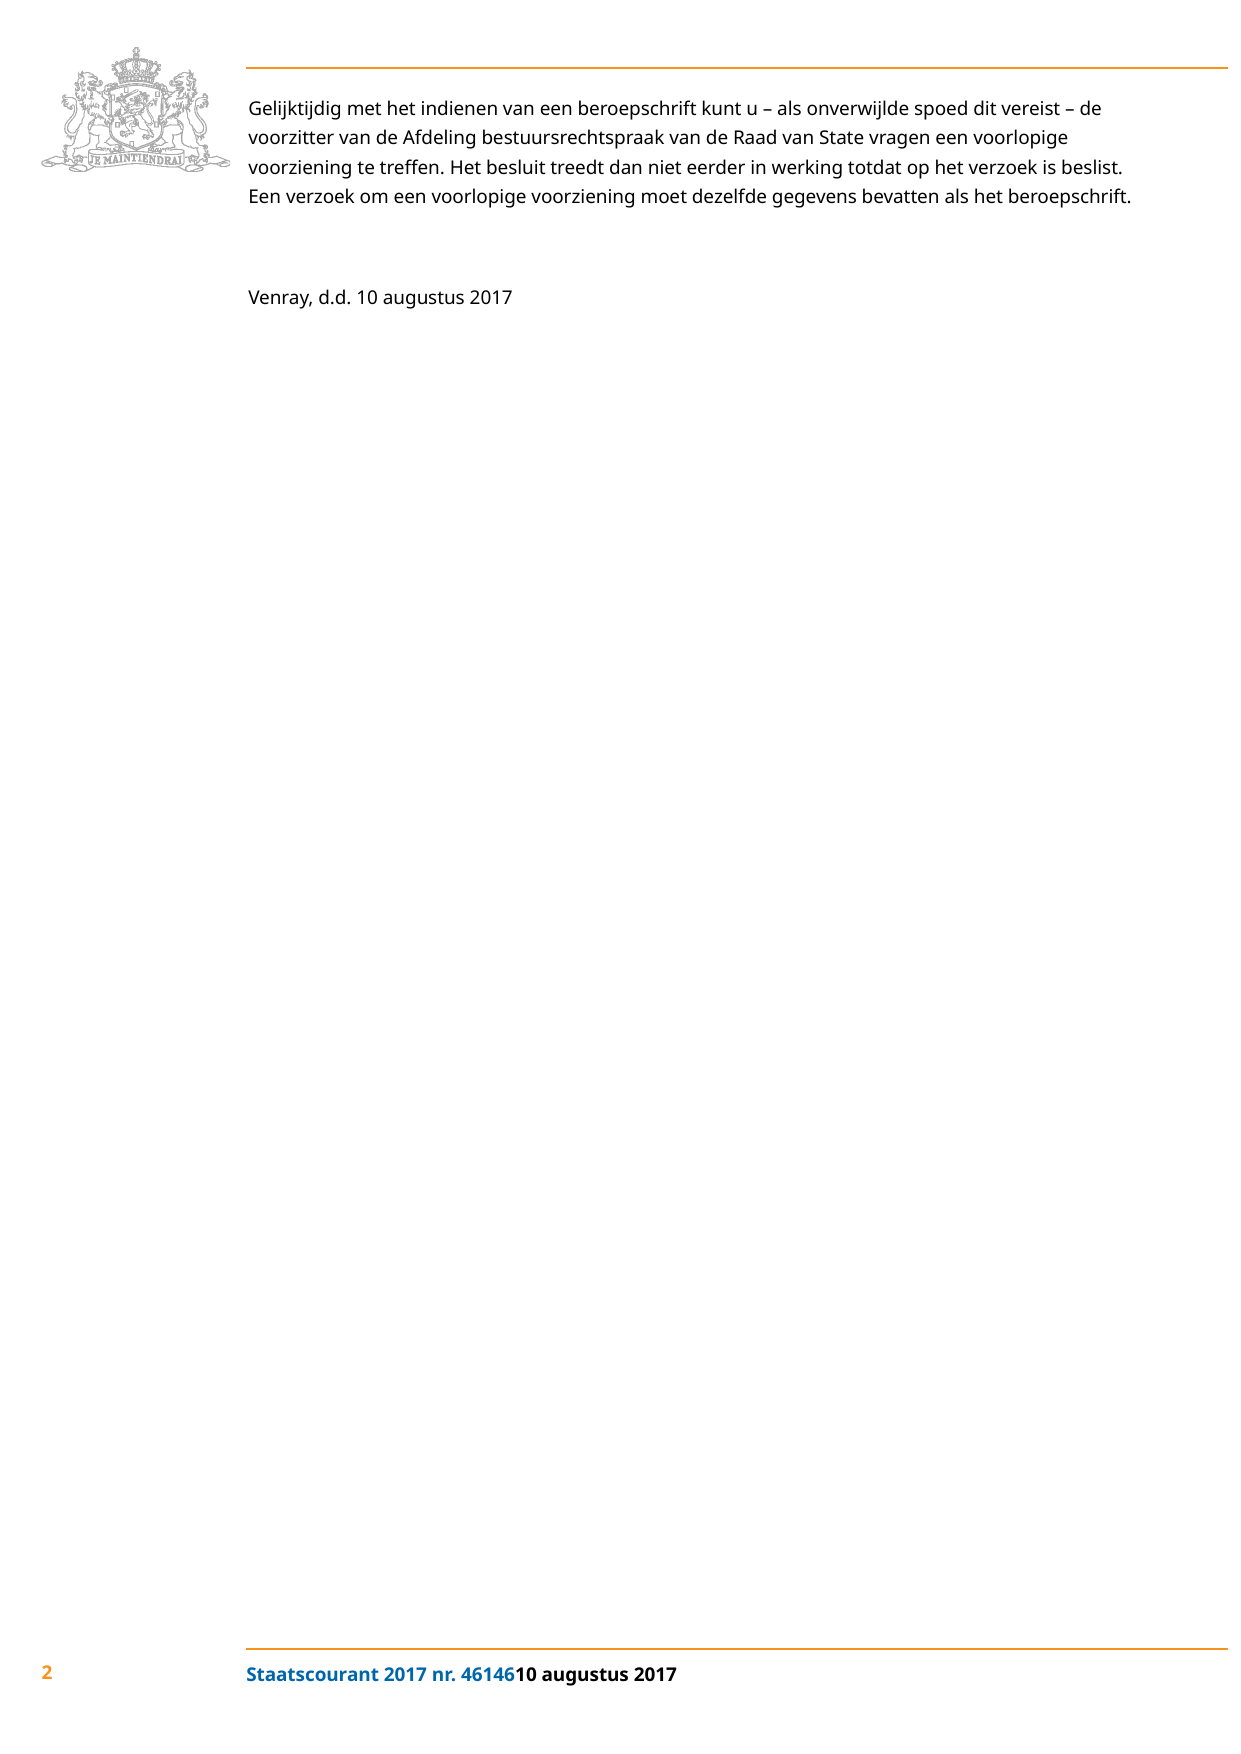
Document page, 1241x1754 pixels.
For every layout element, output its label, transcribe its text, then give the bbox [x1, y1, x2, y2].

picture [41, 47, 231, 172]
text Gelijktijdig met het indienen van een beroepschrift kunt u – als onverwijlde spoed dit vereist – de voorzitter van de Afdeling bestuursrechtspraak van de Raad van State vragen een voorlopige voorziening te treffen. Het besluit treedt dan niet eerder in werking totdat op het verzoek is beslist. Een verzoek om een voorlopige voorziening moet dezelfde gegevens bevatten als het beroepschrift. [248, 95, 1152, 209]
text Venray, d.d. 10 augustus 2017 [248, 284, 1152, 310]
